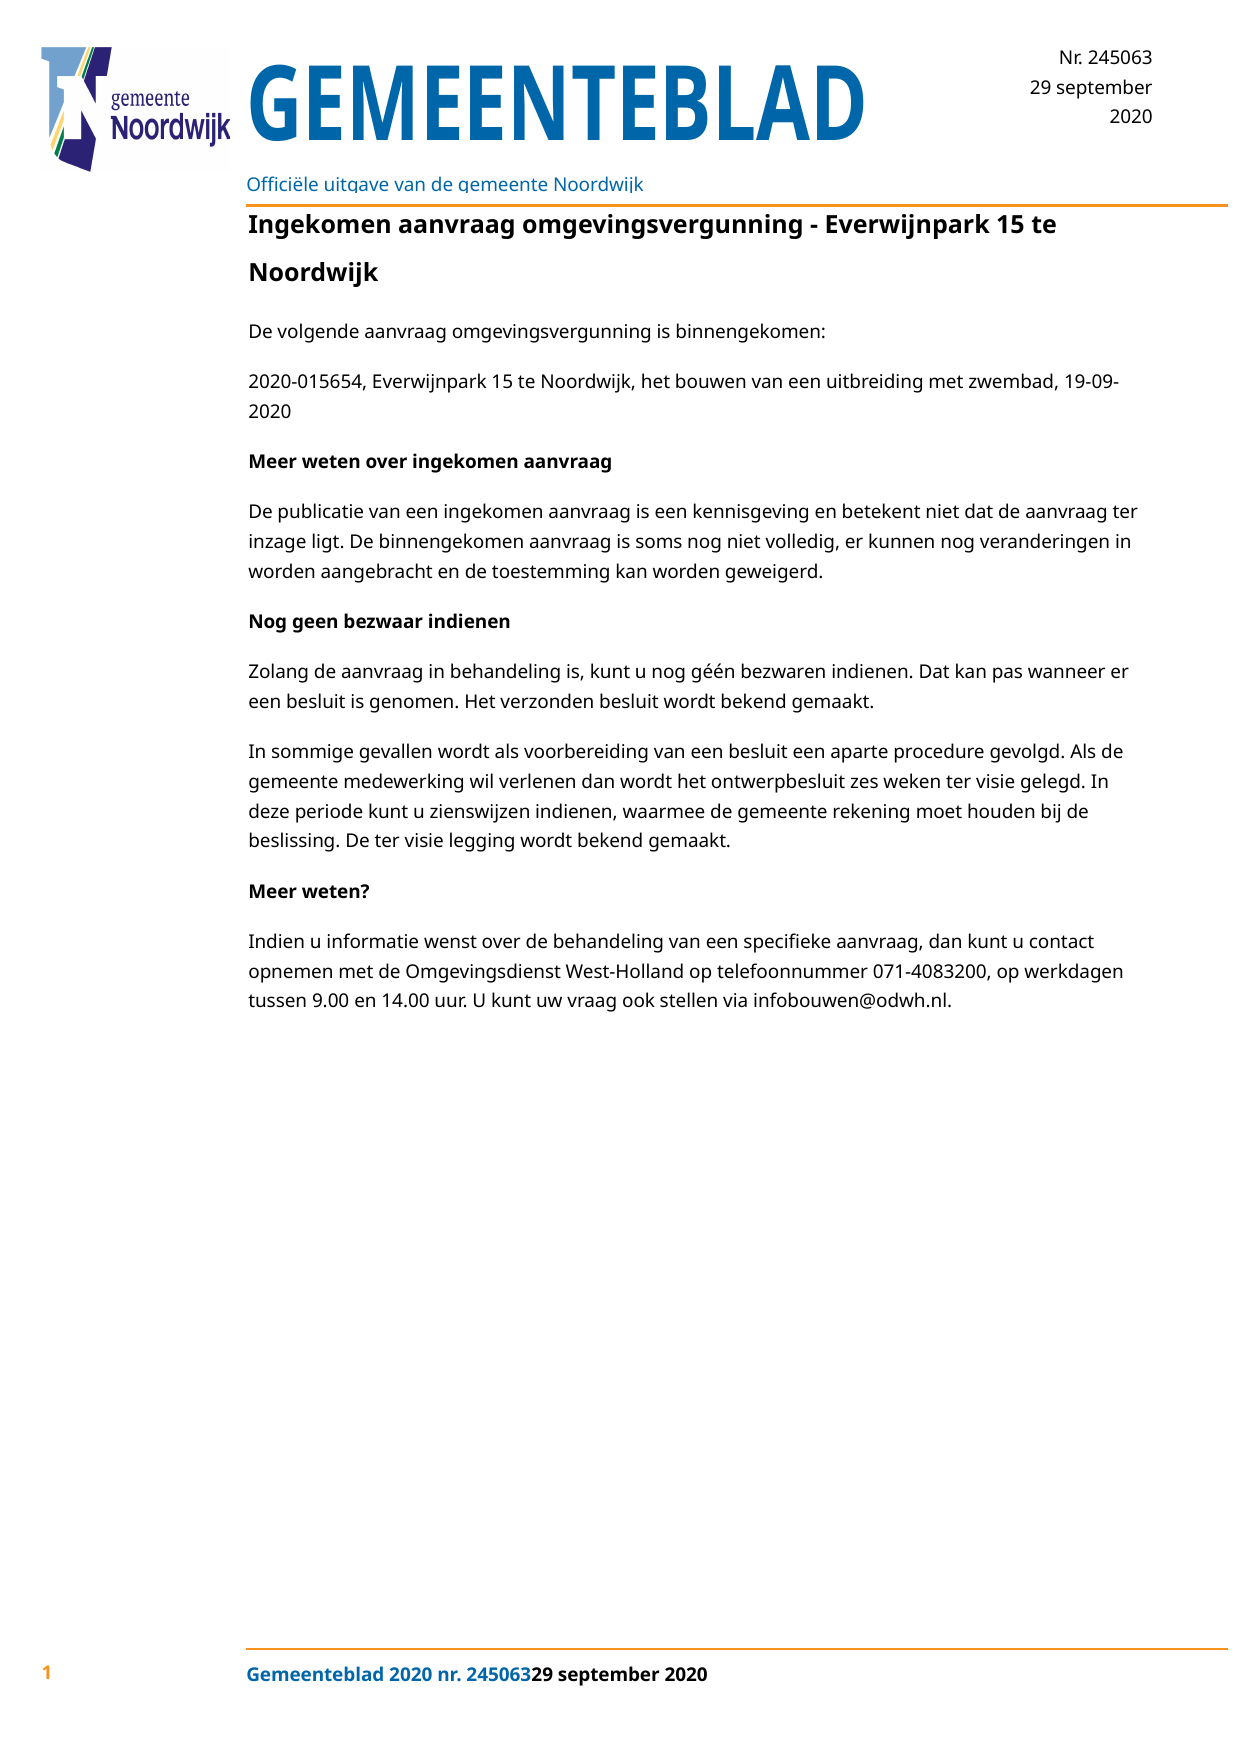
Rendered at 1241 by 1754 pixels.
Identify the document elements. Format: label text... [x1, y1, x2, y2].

text Zolang de aanvraag in behandeling is, kunt u nog géén bezwaren indienen. Dat kan pas wanneer er een besluit is genomen. Het verzonden besluit wordt bekend gemaakt. [248, 659, 1152, 714]
picture [41, 47, 231, 172]
text Meer weten over ingekomen aanvraag [248, 448, 1152, 474]
text Ingekomen aanvraag omgevingsvergunning - Everwijnpark 15 te Noordwijk [248, 207, 1152, 288]
text Indien u informatie wenst over de behandeling van een specifieke aanvraag, dan kunt u contact opnemen met de Omgevingsdienst West-Holland op telefoonnummer 071-4083200, op werkdagen tussen 9.00 en 14.00 uur. U kunt uw vraag ook stellen via infobouwen@odwh.nl. [248, 928, 1152, 1013]
text De publicatie van een ingekomen aanvraag is een kennisgeving en betekent niet dat de aanvraag ter inzage ligt. De binnengekomen aanvraag is soms nog niet volledig, er kunnen nog veranderingen in worden aangebracht en de toestemming kan worden geweigerd. [248, 499, 1152, 584]
text In sommige gevallen wordt als voorbereiding van een besluit een aparte procedure gevolgd. Als de gemeente medewerking wil verlenen dan wordt het ontwerpbesluit zes weken ter visie gelegd. In deze periode kunt u zienswijzen indienen, waarmee de gemeente rekening moet houden bij de beslissing. De ter visie legging wordt bekend gemaakt. [248, 739, 1152, 853]
text Nog geen bezwaar indienen [248, 608, 1152, 634]
text Meer weten? [248, 878, 1152, 904]
text 2020-015654, Everwijnpark 15 te Noordwijk, het bouwen van een uitbreiding met zwembad, 19-09-2020 [248, 368, 1152, 424]
text De volgende aanvraag omgevingsvergunning is binnengekomen: [248, 318, 1152, 344]
